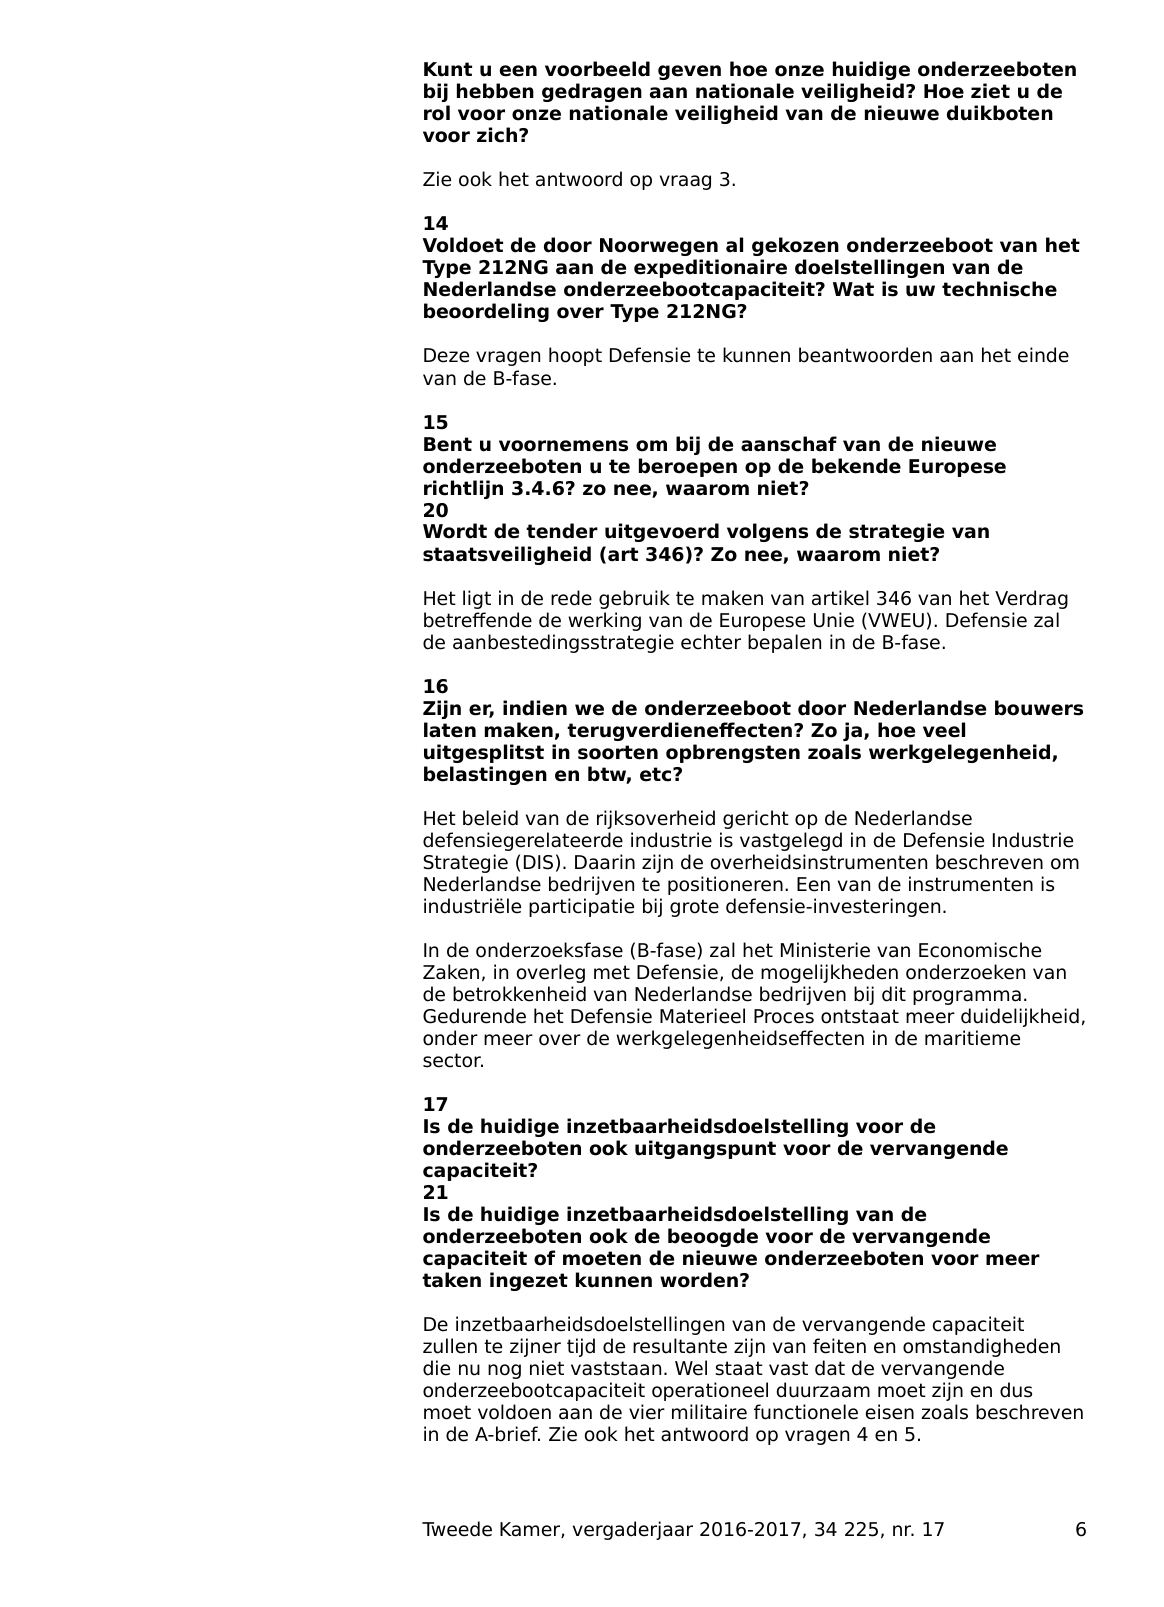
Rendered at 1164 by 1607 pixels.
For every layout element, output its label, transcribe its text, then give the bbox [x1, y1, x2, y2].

text Is de huidige inzetbaarheidsdoelstelling van de onderzeeboten ook de beoogde voor de vervangende capaciteit of moeten de nieuwe onderzeeboten voor meer taken ingezet kunnen worden? [422, 1204, 1087, 1292]
text Is de huidige inzetbaarheidsdoelstelling voor de onderzeeboten ook uitgangspunt voor de vervangende capaciteit? [422, 1116, 1087, 1182]
text Het ligt in de rede gebruik te maken van artikel 346 van het Verdrag betreffende de werking van de Europese Unie (VWEU). Defensie zal de aanbestedingsstrategie echter bepalen in de B-fase. [422, 588, 1087, 653]
text 20 [422, 499, 1087, 521]
text Deze vragen hoopt Defensie te kunnen beantwoorden aan het einde van de B-fase. [422, 345, 1087, 389]
text Voldoet de door Noorwegen al gekozen onderzeeboot van het Type 212NG aan de expeditionaire doelstellingen van de Nederlandse onderzeebootcapaciteit? Wat is uw technische beoordeling over Type 212NG? [422, 235, 1087, 323]
text In de onderzoeksfase (B-fase) zal het Ministerie van Economische Zaken, in overleg met Defensie, de mogelijkheden onderzoeken van de betrokkenheid van Nederlandse bedrijven bij dit programma. Gedurende het Defensie Materieel Proces ontstaat meer duidelijkheid, onder meer over de werkgelegenheidseffecten in de maritieme sector. [422, 940, 1087, 1072]
text Kunt u een voorbeeld geven hoe onze huidige onderzeeboten bij hebben gedragen aan nationale veiligheid? Hoe ziet u de rol voor onze nationale veiligheid van de nieuwe duikboten voor zich? [422, 59, 1087, 147]
text 17 [422, 1094, 1087, 1116]
text De inzetbaarheidsdoelstellingen van de vervangende capaciteit zullen te zijner tijd de resultante zijn van feiten en omstandigheden die nu nog niet vaststaan. Wel staat vast dat de vervangende onderzeebootcapaciteit operationeel duurzaam moet zijn en dus moet voldoen aan de vier militaire functionele eisen zoals beschreven in de A-brief. Zie ook het antwoord op vragen 4 en 5. [422, 1314, 1087, 1446]
text 21 [422, 1182, 1087, 1204]
text Wordt de tender uitgevoerd volgens de strategie van staatsveiligheid (art 346)? Zo nee, waarom niet? [422, 521, 1087, 565]
text 15 [422, 412, 1087, 433]
text Zijn er, indien we de onderzeeboot door Nederlandse bouwers laten maken, terugverdieneffecten? Zo ja, hoe veel uitgesplitst in soorten opbrengsten zoals werkgelegenheid, belastingen en btw, etc? [422, 698, 1087, 786]
text Het beleid van de rijksoverheid gericht op de Nederlandse defensiegerelateerde industrie is vastgelegd in de Defensie Industrie Strategie (DIS). Daarin zijn de overheidsinstrumenten beschreven om Nederlandse bedrijven te positioneren. Een van de instrumenten is industriële participatie bij grote defensie-investeringen. [422, 808, 1087, 918]
text 14 [422, 213, 1087, 235]
text 16 [422, 676, 1087, 698]
text Zie ook het antwoord op vraag 3. [422, 169, 1087, 191]
text Bent u voornemens om bij de aanschaf van de nieuwe onderzeeboten u te beroepen op de bekende Europese richtlijn 3.4.6? zo nee, waarom niet? [422, 433, 1087, 499]
